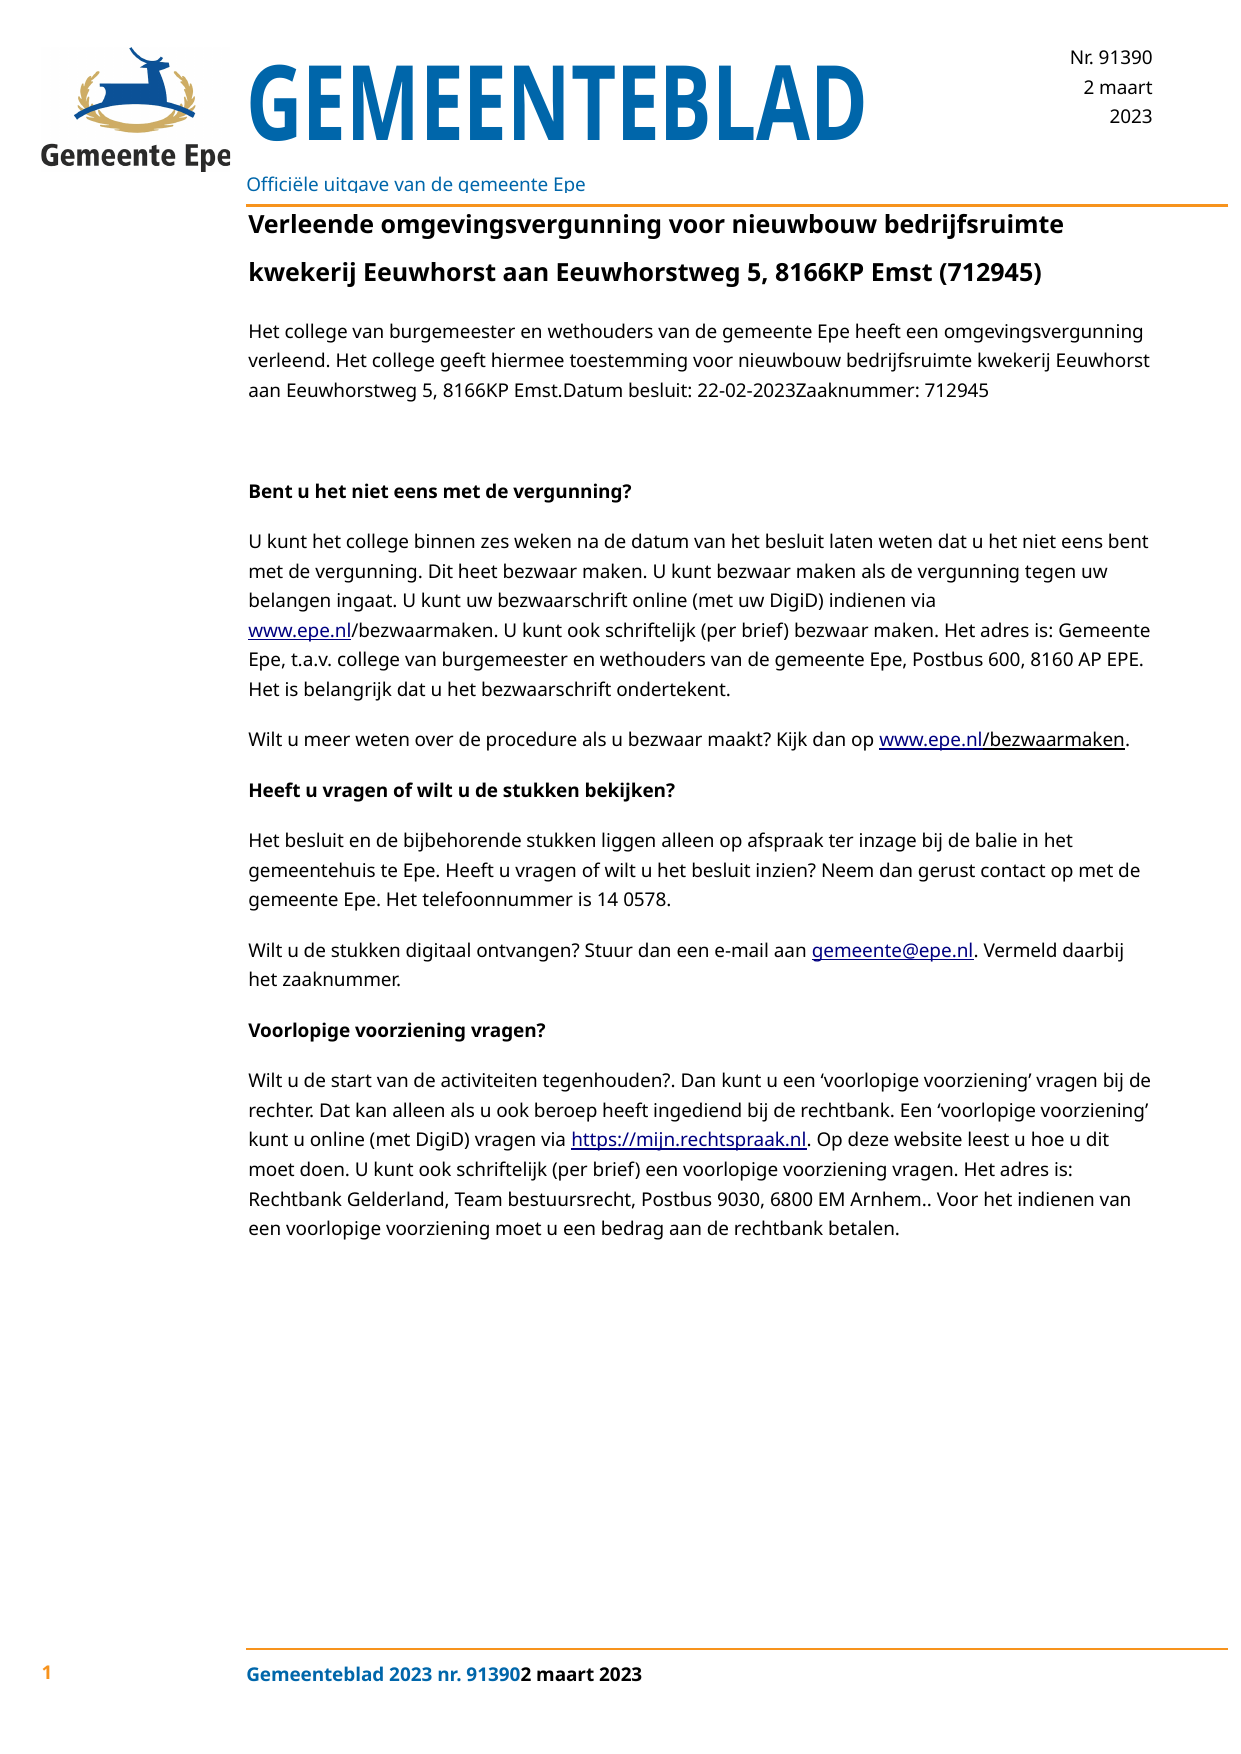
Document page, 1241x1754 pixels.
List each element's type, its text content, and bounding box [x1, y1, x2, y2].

text U kunt het college binnen zes weken na de datum van het besluit laten weten dat u het niet eens bent met de vergunning. Dit heet bezwaar maken. U kunt bezwaar maken als de vergunning tegen uw belangen ingaat. U kunt uw bezwaarschrift online (met uw DigiD) indienen via www.epe.nl/bezwaarmaken. U kunt ook schriftelijk (per brief) bezwaar maken. Het adres is: Gemeente Epe, t.a.v. college van burgemeester en wethouders van de gemeente Epe, Postbus 600, 8160 AP EPE. Het is belangrijk dat u het bezwaarschrift ondertekent. [248, 528, 1152, 702]
text Verleende omgevingsvergunning voor nieuwbouw bedrijfsruimte kwekerij Eeuwhorst aan Eeuwhorstweg 5, 8166KP Emst (712945) [248, 207, 1152, 288]
text Wilt u de start van de activiteiten tegenhouden?. Dan kunt u een ‘voorlopige voorziening’ vragen bij de rechter. Dat kan alleen als u ook beroep heeft ingediend bij de rechtbank. Een ‘voorlopige voorziening’ kunt u online (met DigiD) vragen via https://mijn.rechtspraak.nl. Op deze website leest u hoe u dit moet doen. U kunt ook schriftelijk (per brief) een voorlopige voorziening vragen. Het adres is: Rechtbank Gelderland, Team bestuursrecht, Postbus 9030, 6800 EM Arnhem.. Voor het indienen van een voorlopige voorziening moet u een bedrag aan de rechtbank betalen. [248, 1067, 1152, 1241]
text Wilt u meer weten over de procedure als u bezwaar maakt? Kijk dan op www.epe.nl/bezwaarmaken. [248, 727, 1152, 752]
picture [41, 47, 231, 172]
text Voorlopige voorziening vragen? [248, 1017, 1152, 1043]
text Het college van burgemeester en wethouders van de gemeente Epe heeft een omgevingsvergunning verleend. Het college geeft hiermee toestemming voor nieuwbouw bedrijfsruimte kwekerij Eeuwhorst aan Eeuwhorstweg 5, 8166KP Emst.Datum besluit: 22-02-2023Zaaknummer: 712945 [248, 318, 1152, 403]
text Het besluit en de bijbehorende stukken liggen alleen op afspraak ter inzage bij de balie in het gemeentehuis te Epe. Heeft u vragen of wilt u het besluit inzien? Neem dan gerust contact op met de gemeente Epe. Het telefoonnummer is 14 0578. [248, 827, 1152, 912]
text Heeft u vragen of wilt u de stukken bekijken? [248, 777, 1152, 803]
text Bent u het niet eens met de vergunning? [248, 478, 1152, 504]
text Wilt u de stukken digitaal ontvangen? Stuur dan een e-mail aan gemeente@epe.nl. Vermeld daarbij het zaaknummer. [248, 937, 1152, 992]
